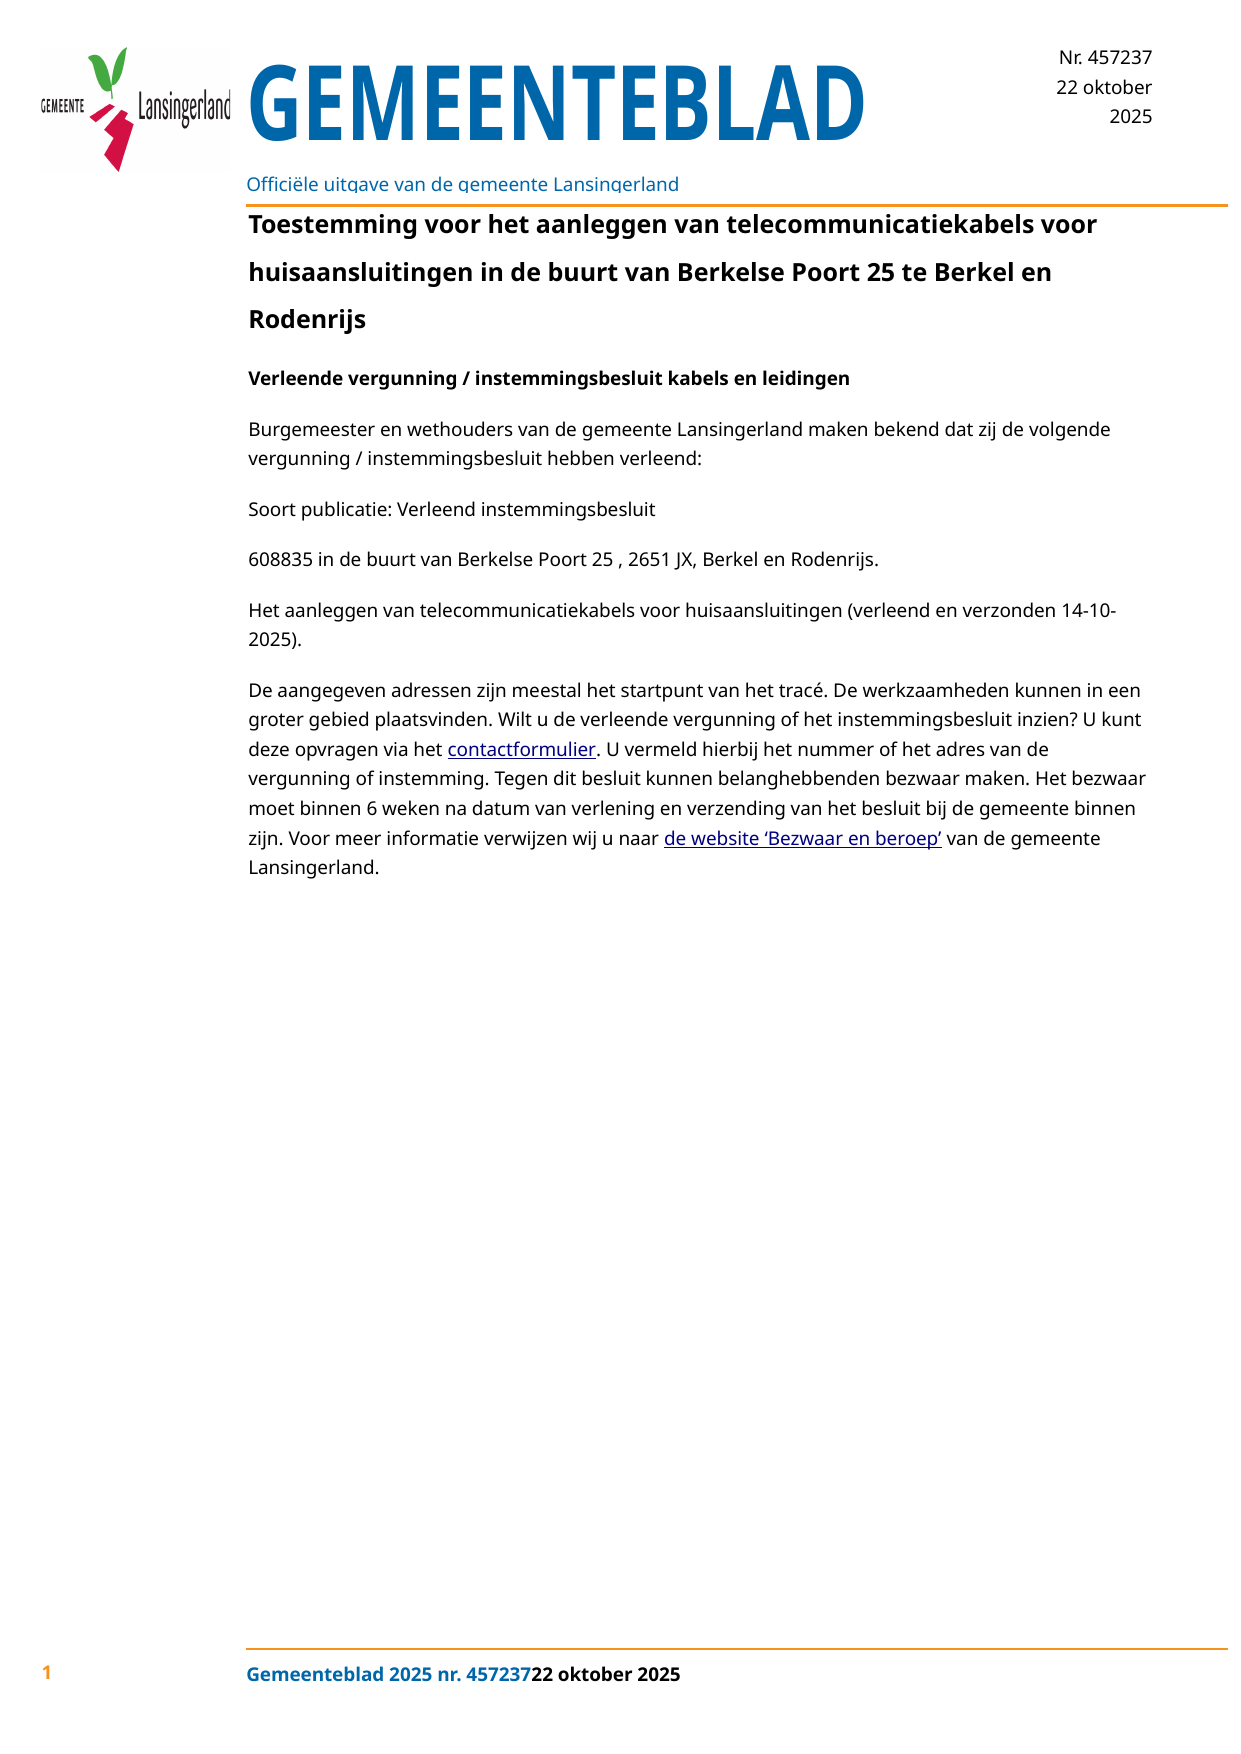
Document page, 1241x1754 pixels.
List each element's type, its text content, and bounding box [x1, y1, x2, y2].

text De aangegeven adressen zijn meestal het startpunt van het tracé. De werkzaamheden kunnen in een groter gebied plaatsvinden. Wilt u de verleende vergunning of het instemmingsbesluit inzien? U kunt deze opvragen via het contactformulier. U vermeld hierbij het nummer of het adres van de vergunning of instemming. Tegen dit besluit kunnen belanghebbenden bezwaar maken. Het bezwaar moet binnen 6 weken na datum van verlening en verzending van het besluit bij de gemeente binnen zijn. Voor meer informatie verwijzen wij u naar de website ‘Bezwaar en beroep’ van de gemeente Lansingerland. [248, 677, 1152, 880]
text Soort publicatie: Verleend instemmingsbesluit [248, 496, 1152, 522]
text Het aanleggen van telecommunicatiekabels voor huisaansluitingen (verleend en verzonden 14-10-2025). [248, 597, 1152, 652]
picture [41, 47, 231, 172]
text 608835 in de buurt van Berkelse Poort 25 , 2651 JX, Berkel en Rodenrijs. [248, 546, 1152, 572]
text Burgemeester en wethouders van de gemeente Lansingerland maken bekend dat zij de volgende vergunning / instemmingsbesluit hebben verleend: [248, 416, 1152, 471]
text Verleende vergunning / instemmingsbesluit kabels en leidingen [248, 366, 1152, 391]
text Toestemming voor het aanleggen van telecommunicatiekabels voor huisaansluitingen in de buurt van Berkelse Poort 25 te Berkel en Rodenrijs [248, 207, 1152, 336]
